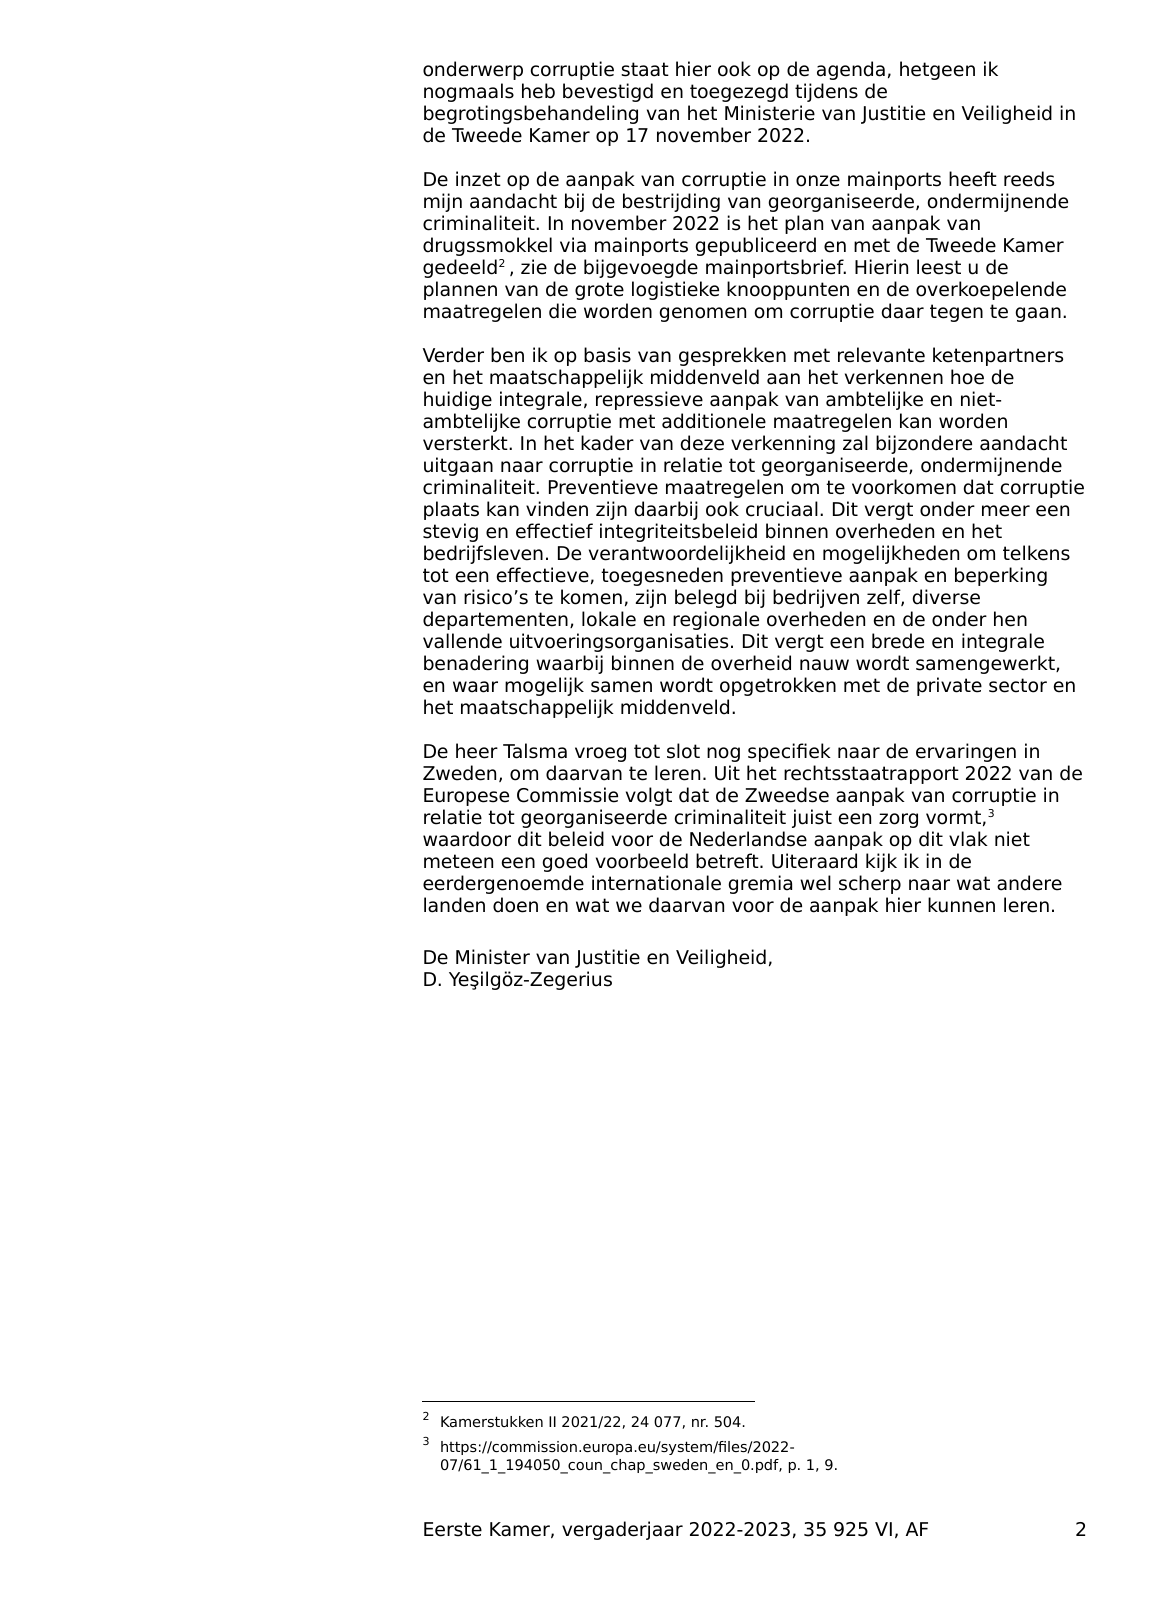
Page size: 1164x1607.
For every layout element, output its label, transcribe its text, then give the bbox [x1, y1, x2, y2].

text De heer Talsma vroeg tot slot nog specifiek naar de ervaringen in Zweden, om daarvan te leren. Uit het rechtsstaatrapport 2022 van de Europese Commissie volgt dat de Zweedse aanpak van corruptie in relatie tot georganiseerde criminaliteit juist een zorg vormt, waardoor dit beleid voor de Nederlandse aanpak op dit vlak niet meteen een goed voorbeeld betreft. Uiteraard kijk ik in de eerdergenoemde internationale gremia wel scherp naar wat andere landen doen en wat we daarvan voor de aanpak hier kunnen leren. [422, 741, 1087, 917]
text onderwerp corruptie staat hier ook op de agenda, hetgeen ik nogmaals heb bevestigd en toegezegd tijdens de begrotingsbehandeling van het Ministerie van Justitie en Veiligheid in de Tweede Kamer op 17 november 2022. [422, 59, 1087, 147]
text Verder ben ik op basis van gesprekken met relevante ketenpartners en het maatschappelijk middenveld aan het verkennen hoe de huidige integrale, repressieve aanpak van ambtelijke en niet-ambtelijke corruptie met additionele maatregelen kan worden versterkt. In het kader van deze verkenning zal bijzondere aandacht uitgaan naar corruptie in relatie tot georganiseerde, ondermijnende criminaliteit. Preventieve maatregelen om te voorkomen dat corruptie plaats kan vinden zijn daarbij ook cruciaal. Dit vergt onder meer een stevig en effectief integriteitsbeleid binnen overheden en het bedrijfsleven. De verantwoordelijkheid en mogelijkheden om telkens tot een effectieve, toegesneden preventieve aanpak en beperking van risico’s te komen, zijn belegd bij bedrijven zelf, diverse departementen, lokale en regionale overheden en de onder hen vallende uitvoeringsorganisaties. Dit vergt een brede en integrale benadering waarbij binnen de overheid nauw wordt samengewerkt, en waar mogelijk samen wordt opgetrokken met de private sector en het maatschappelijk middenveld. [422, 345, 1087, 719]
text De Minister van Justitie en Veiligheid, D. Yeşilgöz-Zegerius [422, 947, 1087, 991]
text Kamerstukken II 2021/22, 24 077, nr. 504. [422, 1410, 1087, 1432]
text De inzet op de aanpak van corruptie in onze mainports heeft reeds mijn aandacht bij de bestrijding van georganiseerde, ondermijnende criminaliteit. In november 2022 is het plan van aanpak van drugssmokkel via mainports gepubliceerd en met de Tweede Kamer gedeeld, zie de bijgevoegde mainportsbrief. Hierin leest u de plannen van de grote logistieke knooppunten en de overkoepelende maatregelen die worden genomen om corruptie daar tegen te gaan. [422, 169, 1087, 323]
text https://commission.europa.eu/system/files/2022-07/61_1_194050_coun_chap_sweden_en_0.pdf, p. 1, 9. [422, 1435, 1087, 1474]
